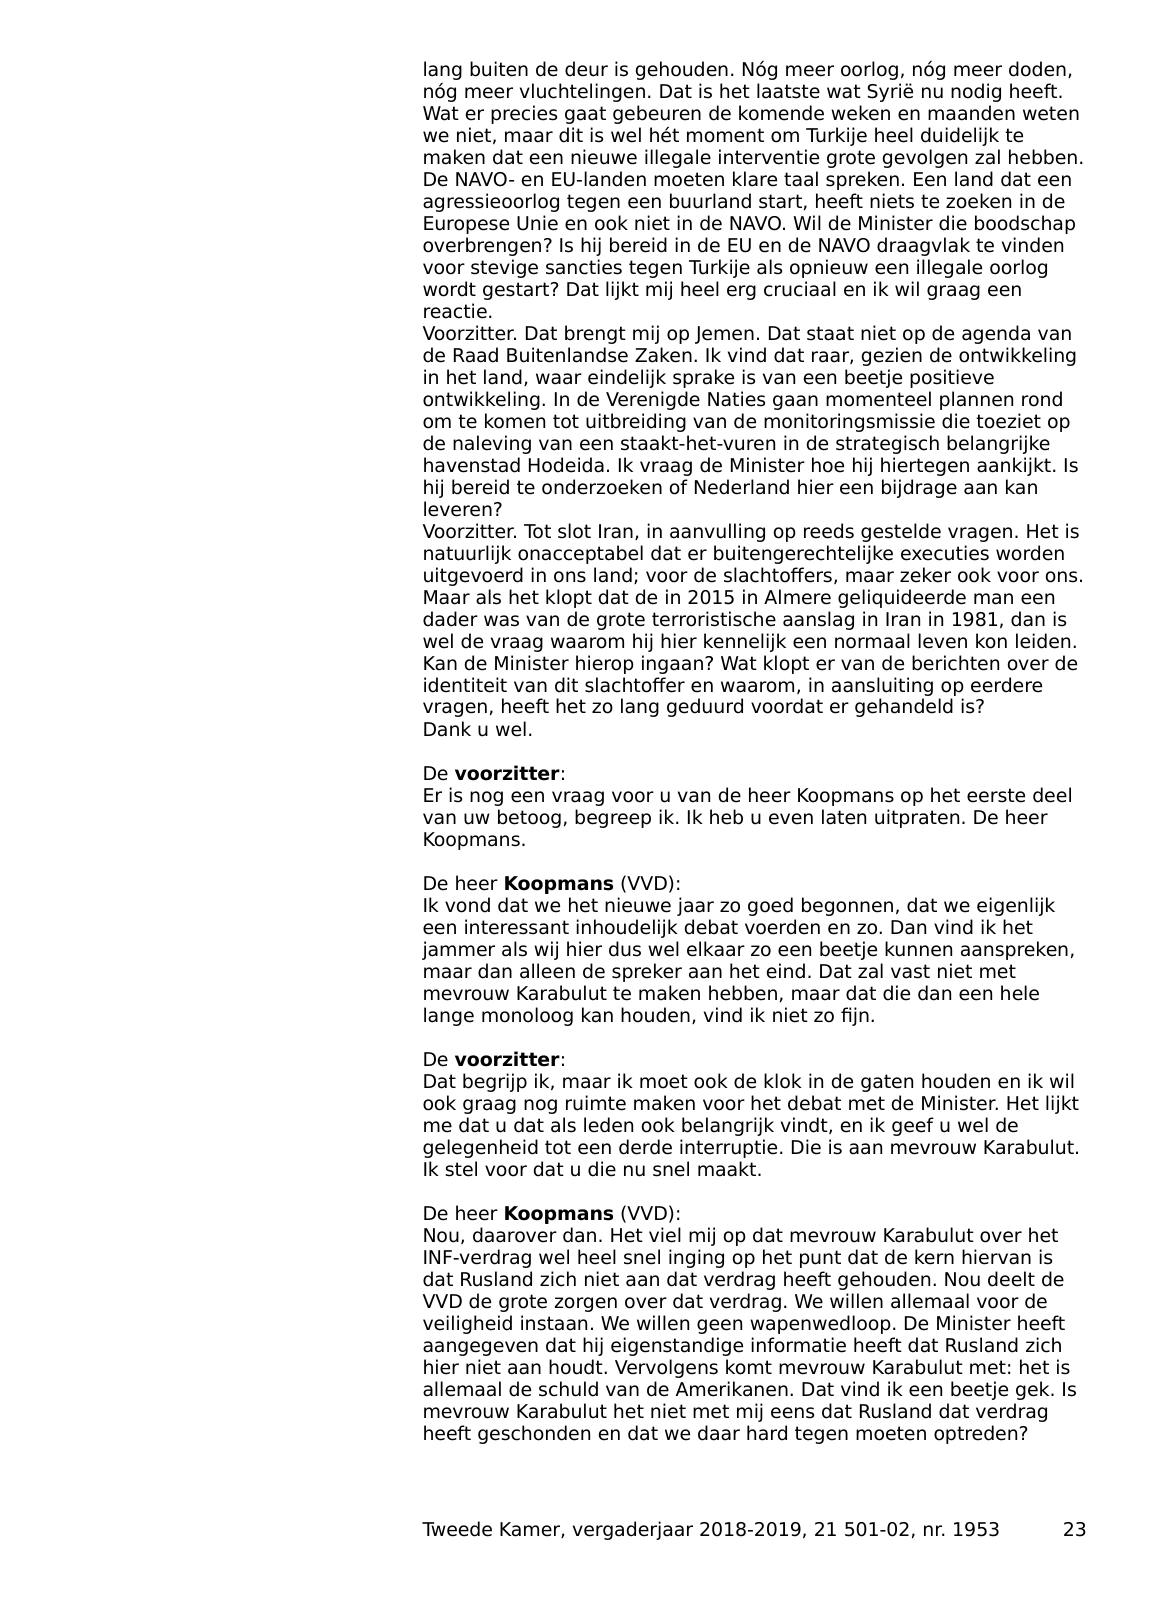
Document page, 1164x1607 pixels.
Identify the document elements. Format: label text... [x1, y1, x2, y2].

text Voorzitter. Tot slot Iran, in aanvulling op reeds gestelde vragen. Het is natuurlijk onacceptabel dat er buitengerechtelijke executies worden uitgevoerd in ons land; voor de slachtoffers, maar zeker ook voor ons. Maar als het klopt dat de in 2015 in Almere geliquideerde man een dader was van de grote terroristische aanslag in Iran in 1981, dan is wel de vraag waarom hij hier kennelijk een normaal leven kon leiden. Kan de Minister hierop ingaan? Wat klopt er van de berichten over de identiteit van dit slachtoffer en waarom, in aansluiting op eerdere vragen, heeft het zo lang geduurd voordat er gehandeld is? [422, 521, 1087, 718]
text De voorzitter: [422, 763, 1087, 784]
text Voorzitter. Dat brengt mij op Jemen. Dat staat niet op de agenda van de Raad Buitenlandse Zaken. Ik vind dat raar, gezien de ontwikkeling in het land, waar eindelijk sprake is van een beetje positieve ontwikkeling. In de Verenigde Naties gaan momenteel plannen rond om te komen tot uitbreiding van de monitoringsmissie die toeziet op de naleving van een staakt-het-vuren in de strategisch belangrijke havenstad Hodeida. Ik vraag de Minister hoe hij hiertegen aankijkt. Is hij bereid te onderzoeken of Nederland hier een bijdrage aan kan leveren? [422, 323, 1087, 521]
text Ik vond dat we het nieuwe jaar zo goed begonnen, dat we eigenlijk een interessant inhoudelijk debat voerden en zo. Dan vind ik het jammer als wij hier dus wel elkaar zo een beetje kunnen aanspreken, maar dan alleen de spreker aan het eind. Dat zal vast niet met mevrouw Karabulut te maken hebben, maar dat die dan een hele lange monoloog kan houden, vind ik niet zo fijn. [422, 895, 1087, 1027]
text Nou, daarover dan. Het viel mij op dat mevrouw Karabulut over het INF-verdrag wel heel snel inging op het punt dat de kern hiervan is dat Rusland zich niet aan dat verdrag heeft gehouden. Nou deelt de VVD de grote zorgen over dat verdrag. We willen allemaal voor de veiligheid instaan. We willen geen wapenwedloop. De Minister heeft aangegeven dat hij eigenstandige informatie heeft dat Rusland zich hier niet aan houdt. Vervolgens komt mevrouw Karabulut met: het is allemaal de schuld van de Amerikanen. Dat vind ik een beetje gek. Is mevrouw Karabulut het niet met mij eens dat Rusland dat verdrag heeft geschonden en dat we daar hard tegen moeten optreden? [422, 1225, 1087, 1444]
text De voorzitter: [422, 1049, 1087, 1071]
text lang buiten de deur is gehouden. Nóg meer oorlog, nóg meer doden, nóg meer vluchtelingen. Dat is het laatste wat Syrië nu nodig heeft. Wat er precies gaat gebeuren de komende weken en maanden weten we niet, maar dit is wel hét moment om Turkije heel duidelijk te maken dat een nieuwe illegale interventie grote gevolgen zal hebben. De NAVO- en EU-landen moeten klare taal spreken. Een land dat een agressieoorlog tegen een buurland start, heeft niets te zoeken in de Europese Unie en ook niet in de NAVO. Wil de Minister die boodschap overbrengen? Is hij bereid in de EU en de NAVO draagvlak te vinden voor stevige sancties tegen Turkije als opnieuw een illegale oorlog wordt gestart? Dat lijkt mij heel erg cruciaal en ik wil graag een reactie. [422, 59, 1087, 323]
text Er is nog een vraag voor u van de heer Koopmans op het eerste deel van uw betoog, begreep ik. Ik heb u even laten uitpraten. De heer Koopmans. [422, 784, 1087, 851]
text Dat begrijp ik, maar ik moet ook de klok in de gaten houden en ik wil ook graag nog ruimte maken voor het debat met de Minister. Het lijkt me dat u dat als leden ook belangrijk vindt, en ik geef u wel de gelegenheid tot een derde interruptie. Die is aan mevrouw Karabulut. Ik stel voor dat u die nu snel maakt. [422, 1071, 1087, 1181]
text Dank u wel. [422, 718, 1087, 740]
text De heer Koopmans (VVD): [422, 1203, 1087, 1225]
text De heer Koopmans (VVD): [422, 873, 1087, 895]
